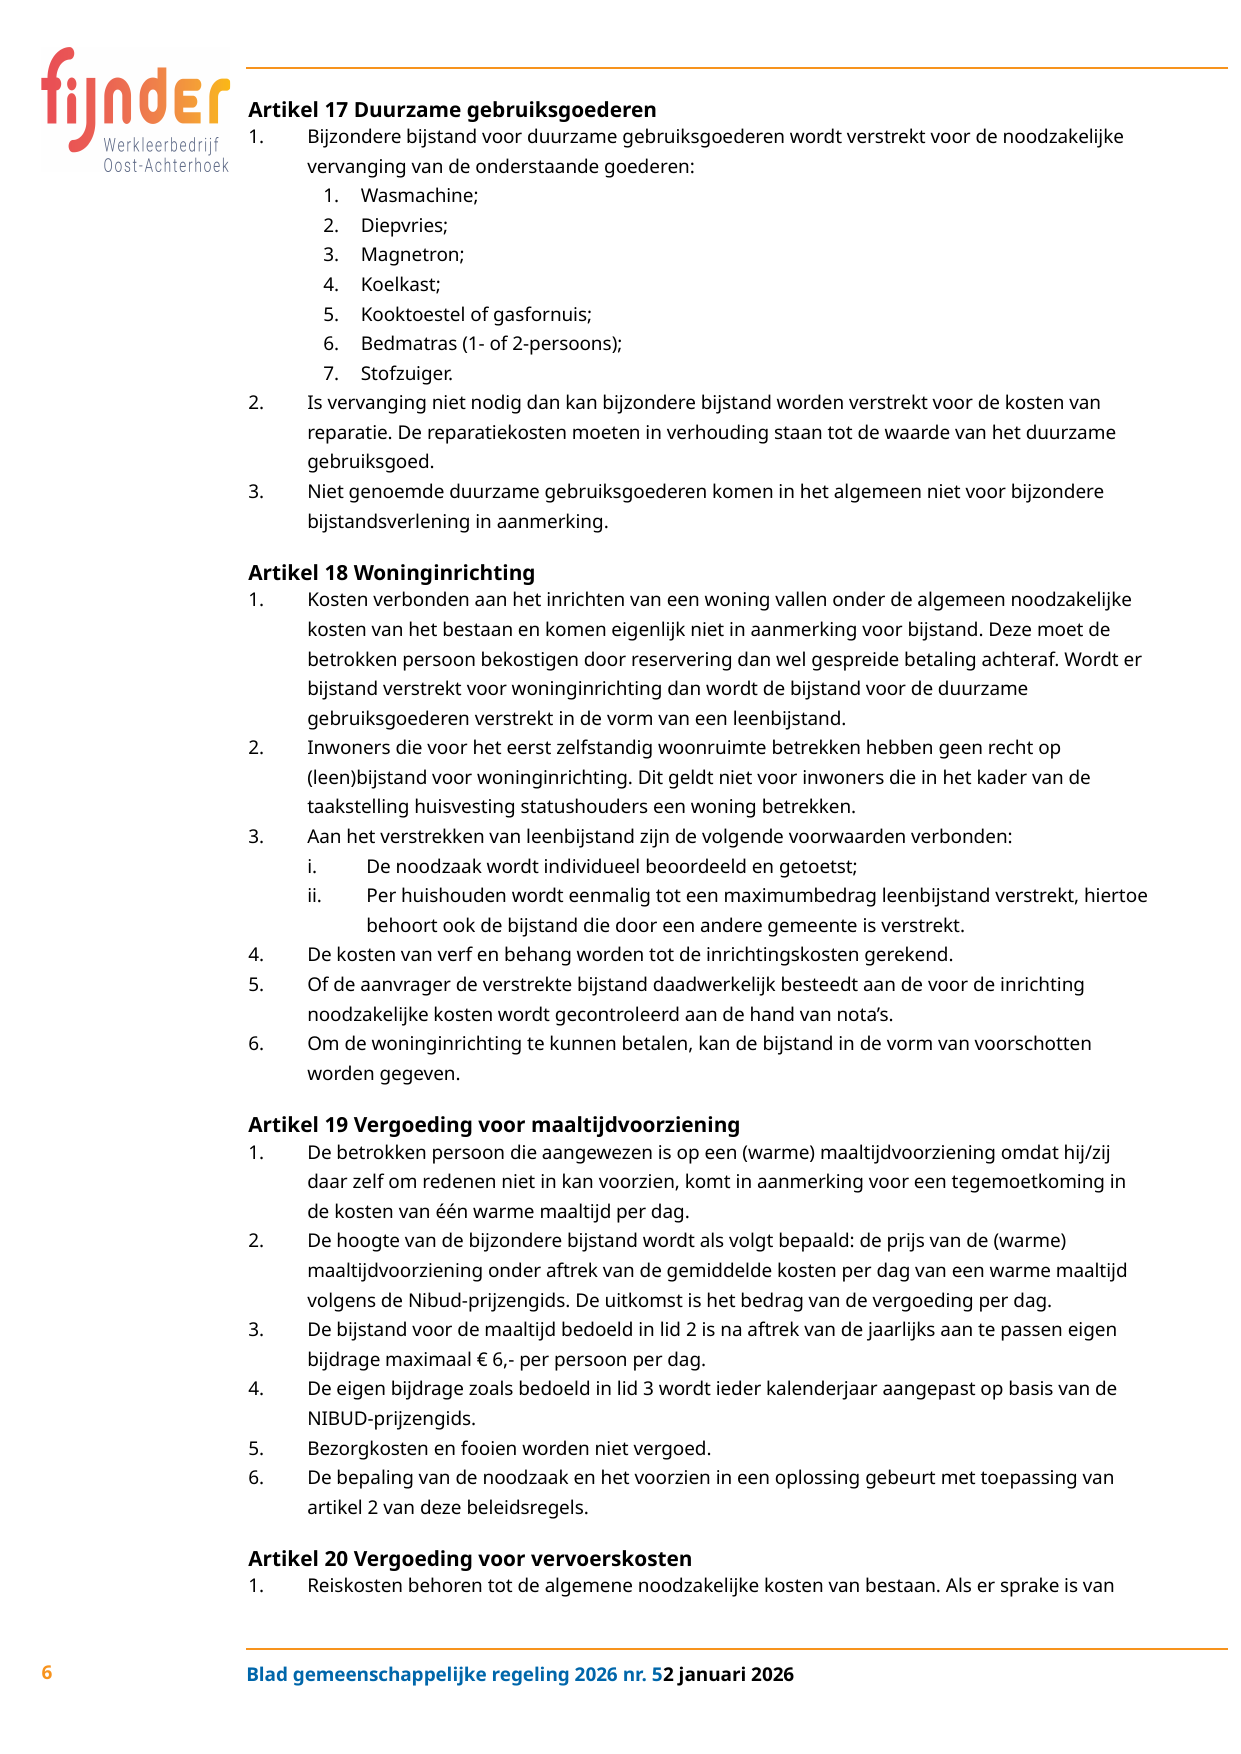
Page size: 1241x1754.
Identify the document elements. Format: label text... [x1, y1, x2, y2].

list Diepvries; [323, 212, 1152, 238]
list De bijstand voor de maaltijd bedoeld in lid 2 is na aftrek van de jaarlijks aan te passen eigen bijdrage maximaal € 6,- per persoon per dag. [248, 1316, 1152, 1372]
list Kooktoestel of gasfornuis; [323, 301, 1152, 326]
list Wasmachine; [323, 182, 1152, 208]
list Bezorgkosten en fooien worden niet vergoed. [248, 1435, 1152, 1460]
list Stofzuiger. [323, 360, 1152, 386]
picture [41, 47, 231, 172]
list Koelkast; [323, 271, 1152, 297]
list Niet genoemde duurzame gebruiksgoederen komen in het algemeen niet voor bijzondere bijstandsverlening in aanmerking. [248, 478, 1152, 533]
list De hoogte van de bijzondere bijstand wordt als volgt bepaald: de prijs van de (warme) maaltijdvoorziening onder aftrek van de gemiddelde kosten per dag van een warme maaltijd volgens de Nibud-prijzengids. De uitkomst is het bedrag van de vergoeding per dag. [248, 1228, 1152, 1312]
list Bedmatras (1- of 2-persoons); [323, 330, 1152, 356]
list Aan het verstrekken van leenbijstand zijn de volgende voorwaarden verbonden: [248, 823, 1152, 849]
text Artikel 19 Vergoeding voor maaltijdvoorziening [248, 1110, 1152, 1139]
list De noodzaak wordt individueel beoordeeld en getoetst; [307, 853, 1152, 879]
list Is vervanging niet nodig dan kan bijzondere bijstand worden verstrekt voor de kosten van reparatie. De reparatiekosten moeten in verhouding staan tot de waarde van het duurzame gebruiksgoed. [248, 389, 1152, 474]
text Artikel 18 Woninginrichting [248, 558, 1152, 587]
list De betrokken persoon die aangewezen is op een (warme) maaltijdvoorziening omdat hij/zij daar zelf om redenen niet in kan voorzien, komt in aanmerking voor een tegemoetkoming in de kosten van één warme maaltijd per dag. [248, 1139, 1152, 1224]
list Inwoners die voor het eerst zelfstandig woonruimte betrekken hebben geen recht op (leen)bijstand voor woninginrichting. Dit geldt niet voor inwoners die in het kader van de taakstelling huisvesting statushouders een woning betrekken. [248, 734, 1152, 819]
text Artikel 20 Vergoeding voor vervoerskosten [248, 1544, 1152, 1573]
text Artikel 17 Duurzame gebruiksgoederen [248, 95, 1152, 123]
list Of de aanvrager de verstrekte bijstand daadwerkelijk besteedt aan de voor de inrichting noodzakelijke kosten wordt gecontroleerd aan de hand van nota’s. [248, 971, 1152, 1027]
list Reiskosten behoren tot de algemene noodzakelijke kosten van bestaan. Als er sprake is van [248, 1573, 1152, 1598]
list Om de woninginrichting te kunnen betalen, kan de bijstand in de vorm van voorschotten worden gegeven. [248, 1030, 1152, 1086]
list Bijzondere bijstand voor duurzame gebruiksgoederen wordt verstrekt voor de noodzakelijke vervanging van de onderstaande goederen: [248, 123, 1152, 178]
list Kosten verbonden aan het inrichten van een woning vallen onder de algemeen noodzakelijke kosten van het bestaan en komen eigenlijk niet in aanmerking voor bijstand. Deze moet de betrokken persoon bekostigen door reservering dan wel gespreide betaling achteraf. Wordt er bijstand verstrekt voor woninginrichting dan wordt de bijstand voor de duurzame gebruiksgoederen verstrekt in de vorm van een leenbijstand. [248, 587, 1152, 731]
list De bepaling van de noodzaak en het voorzien in een oplossing gebeurt met toepassing van artikel 2 van deze beleidsregels. [248, 1464, 1152, 1519]
list Magnetron; [323, 242, 1152, 267]
list De eigen bijdrage zoals bedoeld in lid 3 wordt ieder kalenderjaar aangepast op basis van de NIBUD-prijzengids. [248, 1376, 1152, 1431]
list Per huishouden wordt eenmalig tot een maximumbedrag leenbijstand verstrekt, hiertoe behoort ook de bijstand die door een andere gemeente is verstrekt. [307, 882, 1152, 938]
list De kosten van verf en behang worden tot de inrichtingskosten gerekend. [248, 942, 1152, 967]
